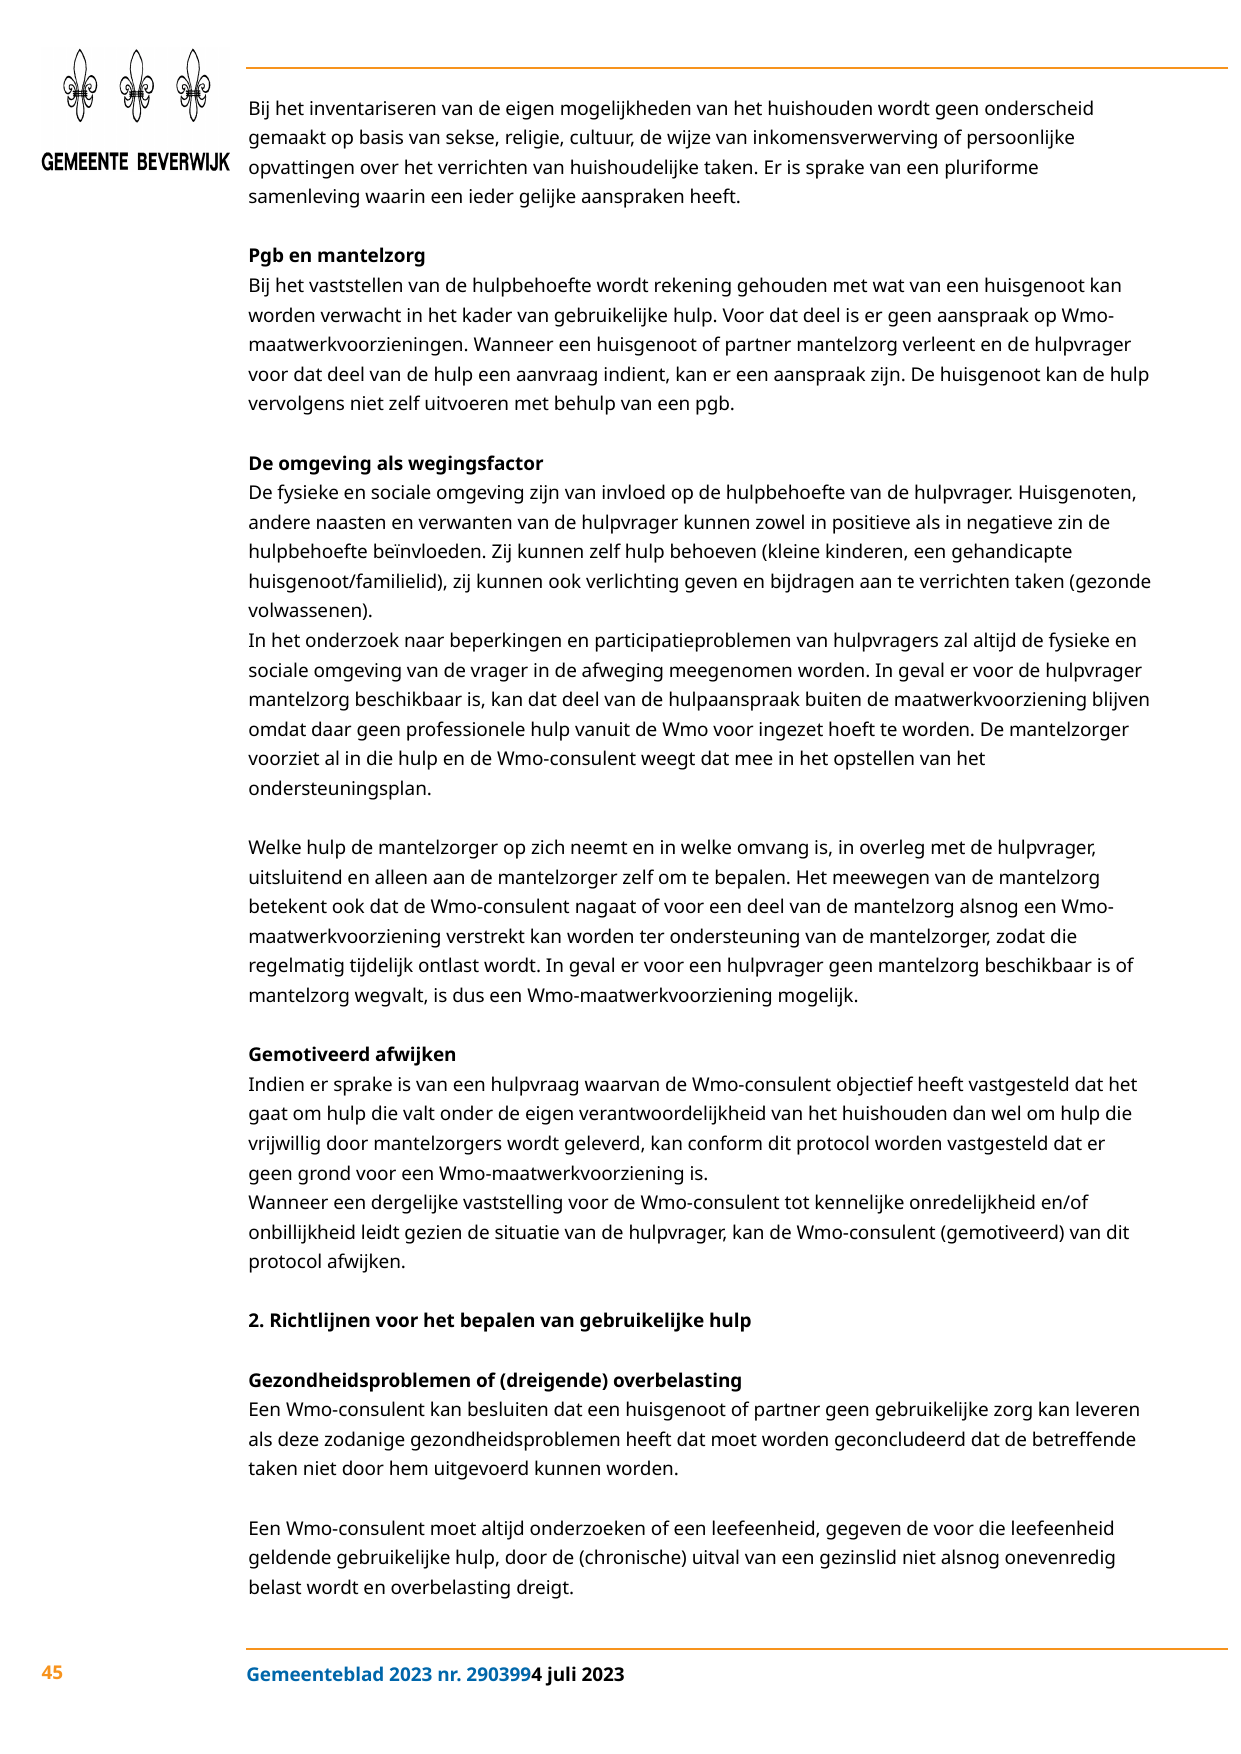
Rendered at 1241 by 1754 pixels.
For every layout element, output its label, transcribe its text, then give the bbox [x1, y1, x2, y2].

text Welke hulp de mantelzorger op zich neemt en in welke omvang is, in overleg met de hulpvrager, uitsluitend en alleen aan de mantelzorger zelf om te bepalen. Het meewegen van de mantelzorg betekent ook dat de Wmo-consulent nagaat of voor een deel van de mantelzorg alsnog een Wmo-maatwerkvoorziening verstrekt kan worden ter ondersteuning van de mantelzorger, zodat die regelmatig tijdelijk ontlast wordt. In geval er voor een hulpvrager geen mantelzorg beschikbaar is of mantelzorg wegvalt, is dus een Wmo-maatwerkvoorziening mogelijk. [248, 834, 1152, 1008]
text In het onderzoek naar beperkingen en participatieproblemen van hulpvragers zal altijd de fysieke en sociale omgeving van de vrager in de afweging meegenomen worden. In geval er voor de hulpvrager mantelzorg beschikbaar is, kan dat deel van de hulpaanspraak buiten de maatwerkvoorziening blijven omdat daar geen professionele hulp vanuit de Wmo voor ingezet hoeft te worden. De mantelzorger voorziet al in die hulp en de Wmo-consulent weegt dat mee in het opstellen van het ondersteuningsplan. [248, 627, 1152, 801]
text Gezondheidsproblemen of (dreigende) overbelasting [248, 1367, 1152, 1393]
text Indien er sprake is van een hulpvraag waarvan de Wmo-consulent objectief heeft vastgesteld dat het gaat om hulp die valt onder de eigen verantwoordelijkheid van het huishouden dan wel om hulp die vrijwillig door mantelzorgers wordt geleverd, kan conform dit protocol worden vastgesteld dat er geen grond voor een Wmo-maatwerkvoorziening is. [248, 1071, 1152, 1186]
text Pgb en mantelzorg [248, 243, 1152, 268]
text Wanneer een dergelijke vaststelling voor de Wmo-consulent tot kennelijke onredelijkheid en/of onbillijkheid leidt gezien de situatie van de hulpvrager, kan de Wmo-consulent (gemotiveerd) van dit protocol afwijken. [248, 1189, 1152, 1274]
text Gemotiveerd afwijken [248, 1041, 1152, 1067]
text De omgeving als wegingsfactor [248, 450, 1152, 476]
text 2. Richtlijnen voor het bepalen van gebruikelijke hulp [248, 1308, 1152, 1333]
text Een Wmo-consulent moet altijd onderzoeken of een leefeenheid, gegeven de voor die leefeenheid geldende gebruikelijke hulp, door de (chronische) uitval van een gezinslid niet alsnog onevenredig belast wordt en overbelasting dreigt. [248, 1515, 1152, 1600]
text De fysieke en sociale omgeving zijn van invloed op de hulpbehoefte van de hulpvrager. Huisgenoten, andere naasten en verwanten van de hulpvrager kunnen zowel in positieve als in negatieve zin de hulpbehoefte beïnvloeden. Zij kunnen zelf hulp behoeven (kleine kinderen, een gehandicapte huisgenoot/familielid), zij kunnen ook verlichting geven en bijdragen aan te verrichten taken (gezonde volwassenen). [248, 479, 1152, 623]
picture [41, 47, 231, 172]
text Bij het inventariseren van de eigen mogelijkheden van het huishouden wordt geen onderscheid gemaakt op basis van sekse, religie, cultuur, de wijze van inkomensverwerving of persoonlijke opvattingen over het verrichten van huishoudelijke taken. Er is sprake van een pluriforme samenleving waarin een ieder gelijke aanspraken heeft. [248, 95, 1152, 209]
text Bij het vaststellen van de hulpbehoefte wordt rekening gehouden met wat van een huisgenoot kan worden verwacht in het kader van gebruikelijke hulp. Voor dat deel is er geen aanspraak op Wmo-maatwerkvoorzieningen. Wanneer een huisgenoot of partner mantelzorg verleent en de hulpvrager voor dat deel van de hulp een aanvraag indient, kan er een aanspraak zijn. De huisgenoot kan de hulp vervolgens niet zelf uitvoeren met behulp van een pgb. [248, 272, 1152, 416]
text Een Wmo-consulent kan besluiten dat een huisgenoot of partner geen gebruikelijke zorg kan leveren als deze zodanige gezondheidsproblemen heeft dat moet worden geconcludeerd dat de betreffende taken niet door hem uitgevoerd kunnen worden. [248, 1396, 1152, 1481]
